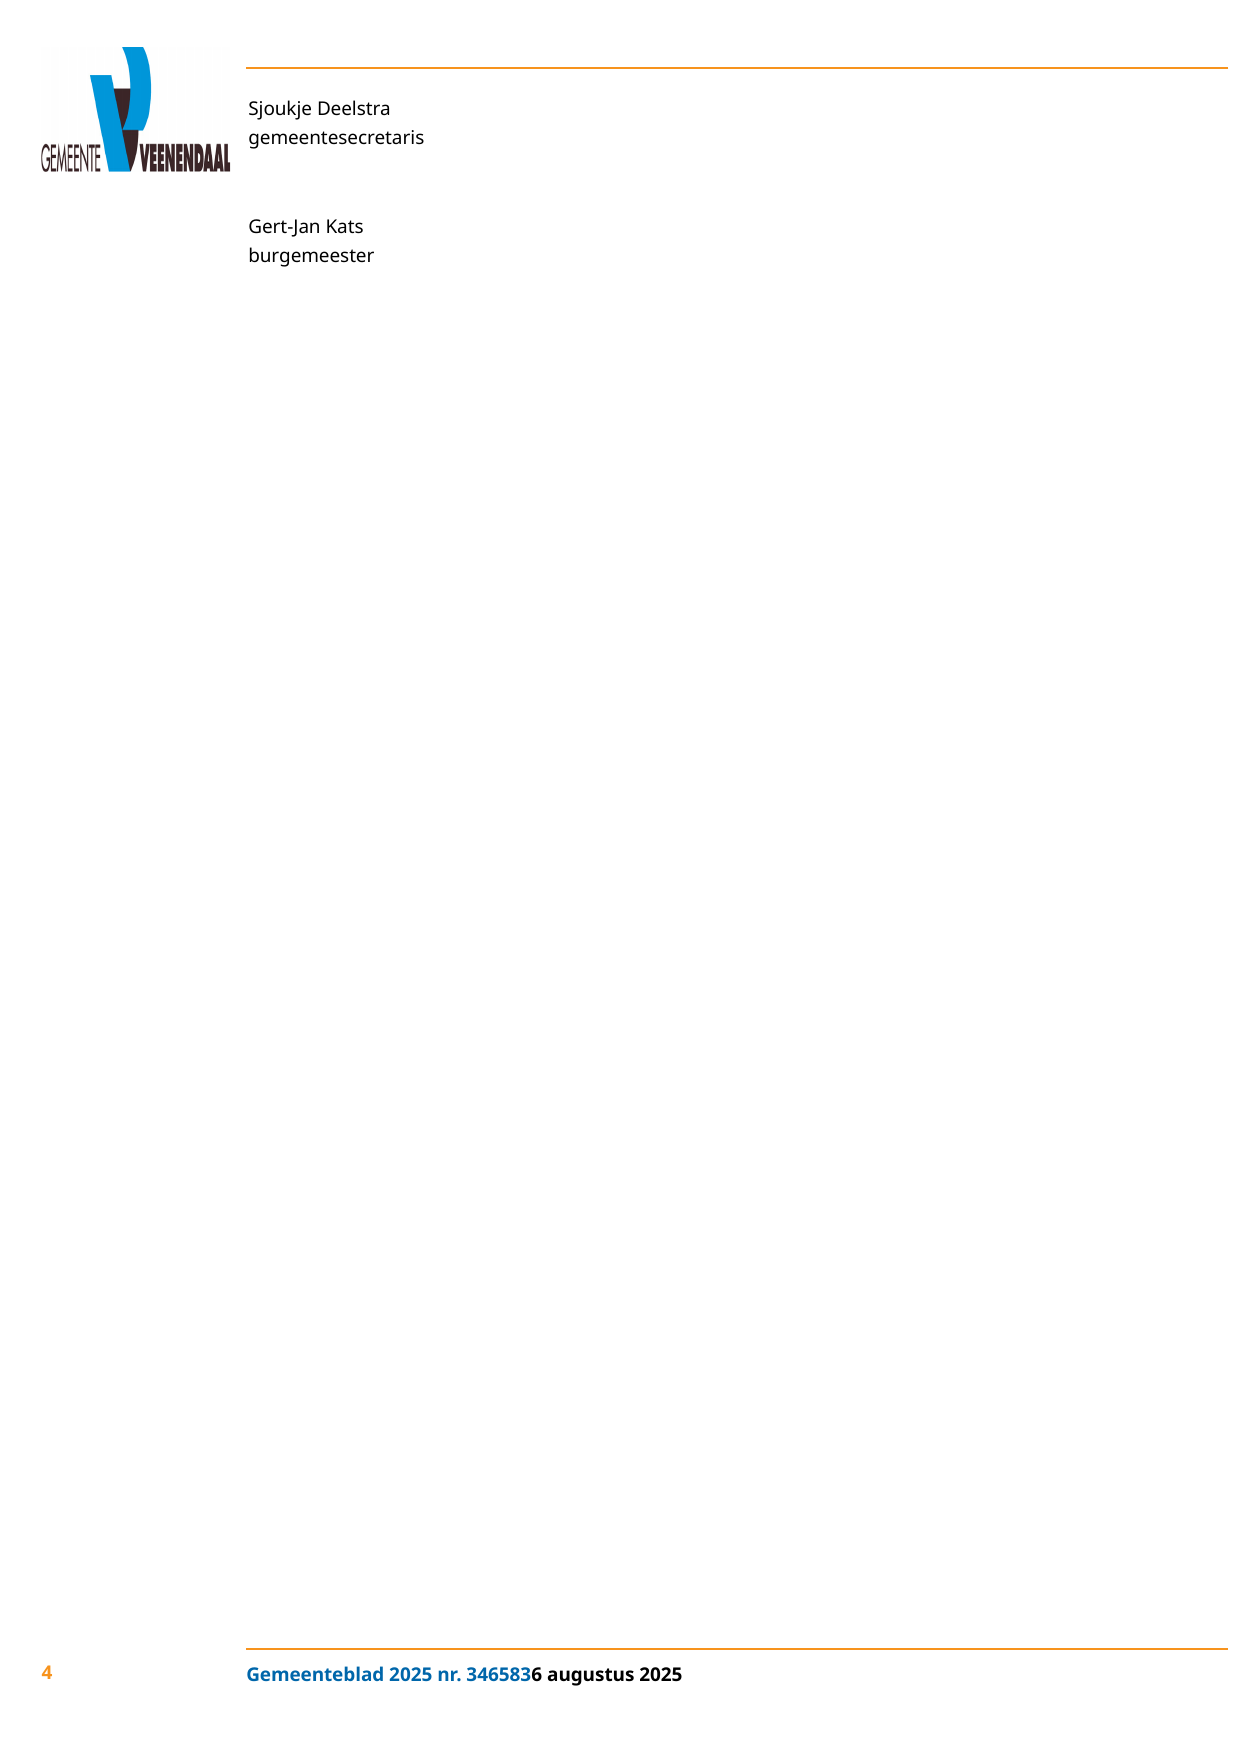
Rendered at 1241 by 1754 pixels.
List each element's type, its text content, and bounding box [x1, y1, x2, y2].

text gemeentesecretaris [248, 124, 1152, 150]
text Sjoukje Deelstra [248, 95, 1152, 121]
text burgemeester [248, 243, 1152, 268]
picture [123, 47, 231, 172]
picture [41, 47, 130, 172]
text Gert-Jan Kats [248, 213, 1152, 239]
